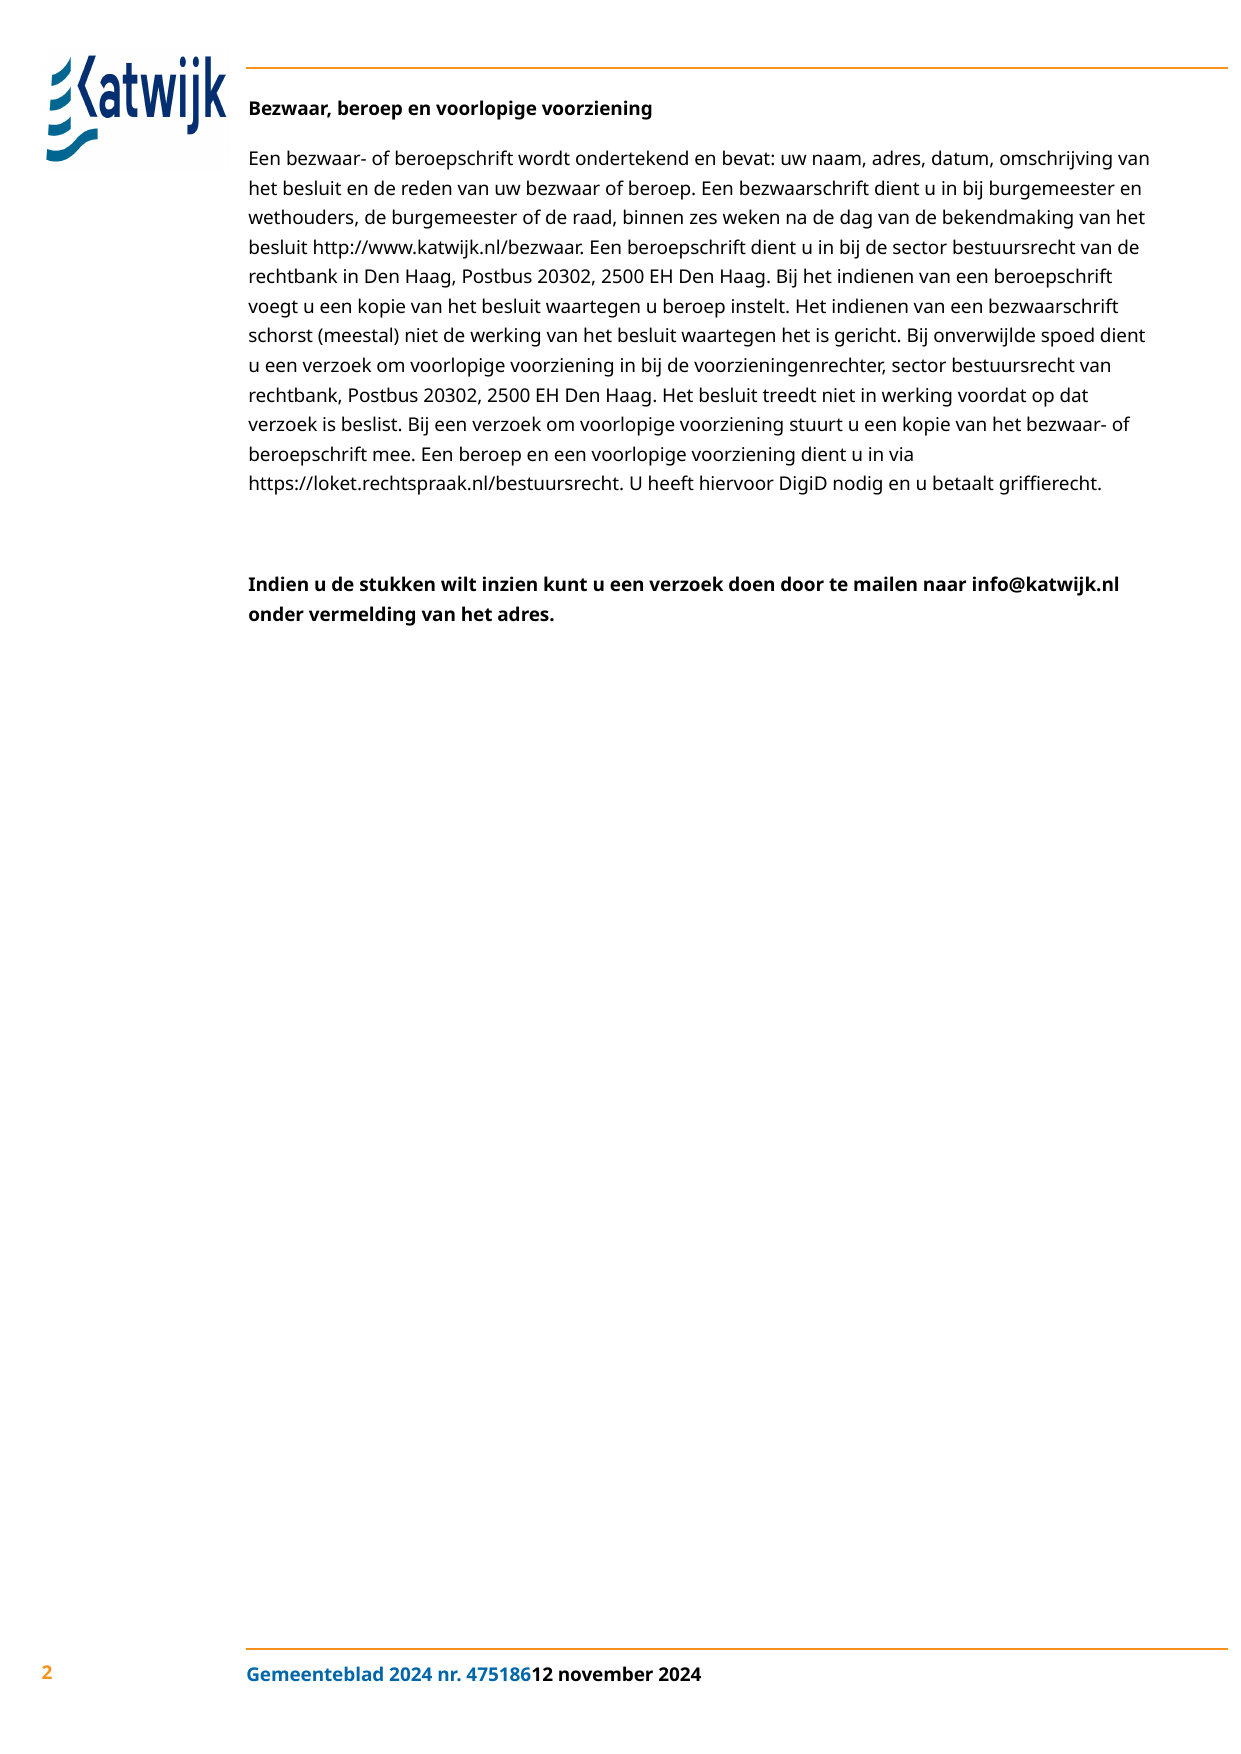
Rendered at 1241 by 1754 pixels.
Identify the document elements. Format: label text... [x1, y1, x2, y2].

picture [41, 47, 231, 172]
text Indien u de stukken wilt inzien kunt u een verzoek doen door te mailen naar info@katwijk.nl onder vermelding van het adres. [248, 571, 1152, 627]
text Een bezwaar- of beroepschrift wordt ondertekend en bevat: uw naam, adres, datum, omschrijving van het besluit en de reden van uw bezwaar of beroep. Een bezwaarschrift dient u in bij burgemeester en wethouders, de burgemeester of de raad, binnen zes weken na de dag van de bekendmaking van het besluit http://www.katwijk.nl/bezwaar. Een beroepschrift dient u in bij de sector bestuursrecht van de rechtbank in Den Haag, Postbus 20302, 2500 EH Den Haag. Bij het indienen van een beroepschrift voegt u een kopie van het besluit waartegen u beroep instelt. Het indienen van een bezwaarschrift schorst (meestal) niet de werking van het besluit waartegen het is gericht. Bij onverwijlde spoed dient u een verzoek om voorlopige voorziening in bij de voorzieningenrechter, sector bestuursrecht van rechtbank, Postbus 20302, 2500 EH Den Haag. Het besluit treedt niet in werking voordat op dat verzoek is beslist. Bij een verzoek om voorlopige voorziening stuurt u een kopie van het bezwaar- of beroepschrift mee. Een beroep en een voorlopige voorziening dient u in via https://loket.rechtspraak.nl/bestuursrecht. U heeft hiervoor DigiD nodig en u betaalt griffierecht. [248, 145, 1152, 496]
text Bezwaar, beroep en voorlopige voorziening [248, 95, 1152, 121]
